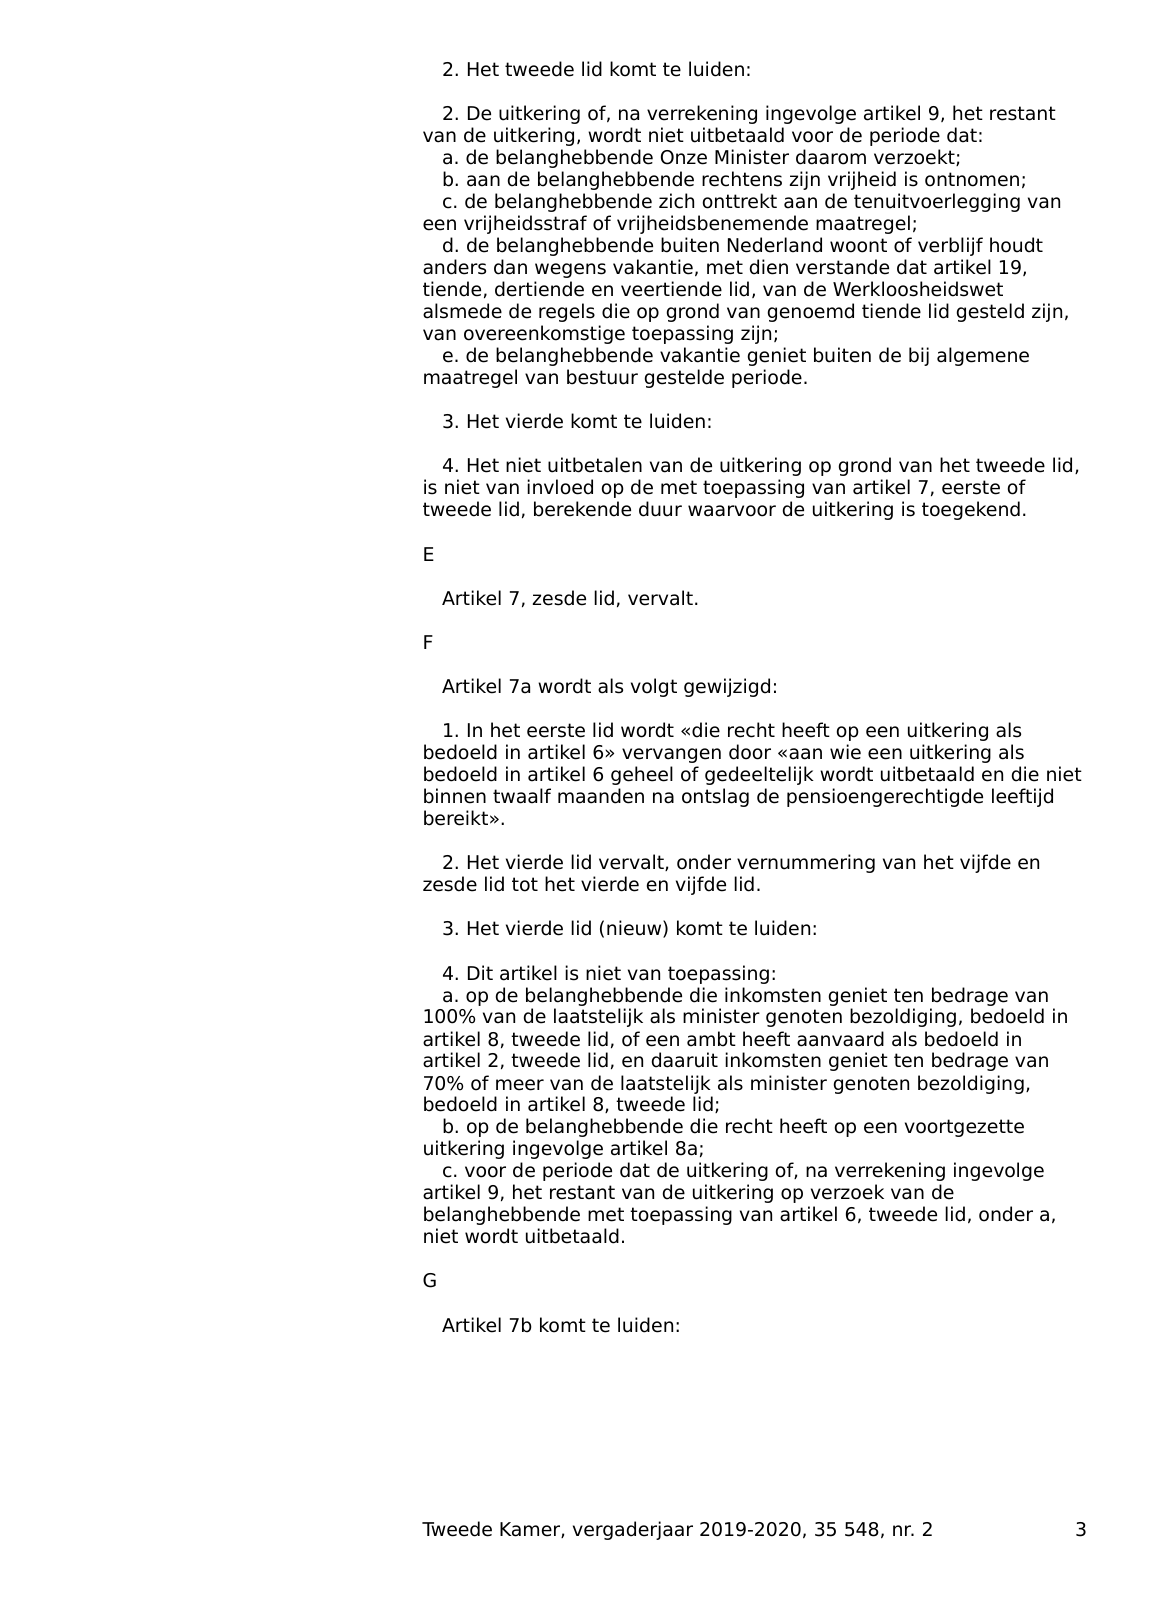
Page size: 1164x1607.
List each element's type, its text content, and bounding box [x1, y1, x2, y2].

text Artikel 7, zesde lid, vervalt. [422, 588, 1087, 609]
text E [422, 543, 1087, 565]
text a. op de belanghebbende die inkomsten geniet ten bedrage van 100% van de laatstelijk als minister genoten bezoldiging, bedoeld in artikel 8, tweede lid, of een ambt heeft aanvaard als bedoeld in artikel 2, tweede lid, en daaruit inkomsten geniet ten bedrage van 70% of meer van de laatstelijk als minister genoten bezoldiging, bedoeld in artikel 8, tweede lid; [422, 984, 1087, 1116]
text Artikel 7b komt te luiden: [422, 1314, 1087, 1337]
text 4. Het niet uitbetalen van de uitkering op grond van het tweede lid, is niet van invloed op de met toepassing van artikel 7, eerste of tweede lid, berekende duur waarvoor de uitkering is toegekend. [422, 455, 1087, 521]
text 3. Het vierde komt te luiden: [422, 411, 1087, 433]
text Artikel 7a wordt als volgt gewijzigd: [422, 676, 1087, 698]
text b. op de belanghebbende die recht heeft op een voortgezette uitkering ingevolge artikel 8a; [422, 1116, 1087, 1160]
text b. aan de belanghebbende rechtens zijn vrijheid is ontnomen; [422, 169, 1087, 191]
text c. de belanghebbende zich onttrekt aan de tenuitvoerlegging van een vrijheidsstraf of vrijheidsbenemende maatregel; [422, 191, 1087, 235]
text 2. Het tweede lid komt te luiden: [422, 59, 1087, 81]
text e. de belanghebbende vakantie geniet buiten de bij algemene maatregel van bestuur gestelde periode. [422, 345, 1087, 389]
text c. voor de periode dat de uitkering of, na verrekening ingevolge artikel 9, het restant van de uitkering op verzoek van de belanghebbende met toepassing van artikel 6, tweede lid, onder a, niet wordt uitbetaald. [422, 1160, 1087, 1248]
text a. de belanghebbende Onze Minister daarom verzoekt; [422, 147, 1087, 169]
text 3. Het vierde lid (nieuw) komt te luiden: [422, 918, 1087, 940]
text F [422, 632, 1087, 654]
text 2. Het vierde lid vervalt, onder vernummering van het vijfde en zesde lid tot het vierde en vijfde lid. [422, 852, 1087, 896]
text d. de belanghebbende buiten Nederland woont of verblijf houdt anders dan wegens vakantie, met dien verstande dat artikel 19, tiende, dertiende en veertiende lid, van de Werkloosheidswet alsmede de regels die op grond van genoemd tiende lid gesteld zijn, van overeenkomstige toepassing zijn; [422, 235, 1087, 345]
text G [422, 1270, 1087, 1292]
text 1. In het eerste lid wordt «die recht heeft op een uitkering als bedoeld in artikel 6» vervangen door «aan wie een uitkering als bedoeld in artikel 6 geheel of gedeeltelijk wordt uitbetaald en die niet binnen twaalf maanden na ontslag de pensioengerechtigde leeftijd bereikt». [422, 720, 1087, 830]
text 2. De uitkering of, na verrekening ingevolge artikel 9, het restant van de uitkering, wordt niet uitbetaald voor de periode dat: [422, 103, 1087, 147]
text 4. Dit artikel is niet van toepassing: [422, 962, 1087, 984]
